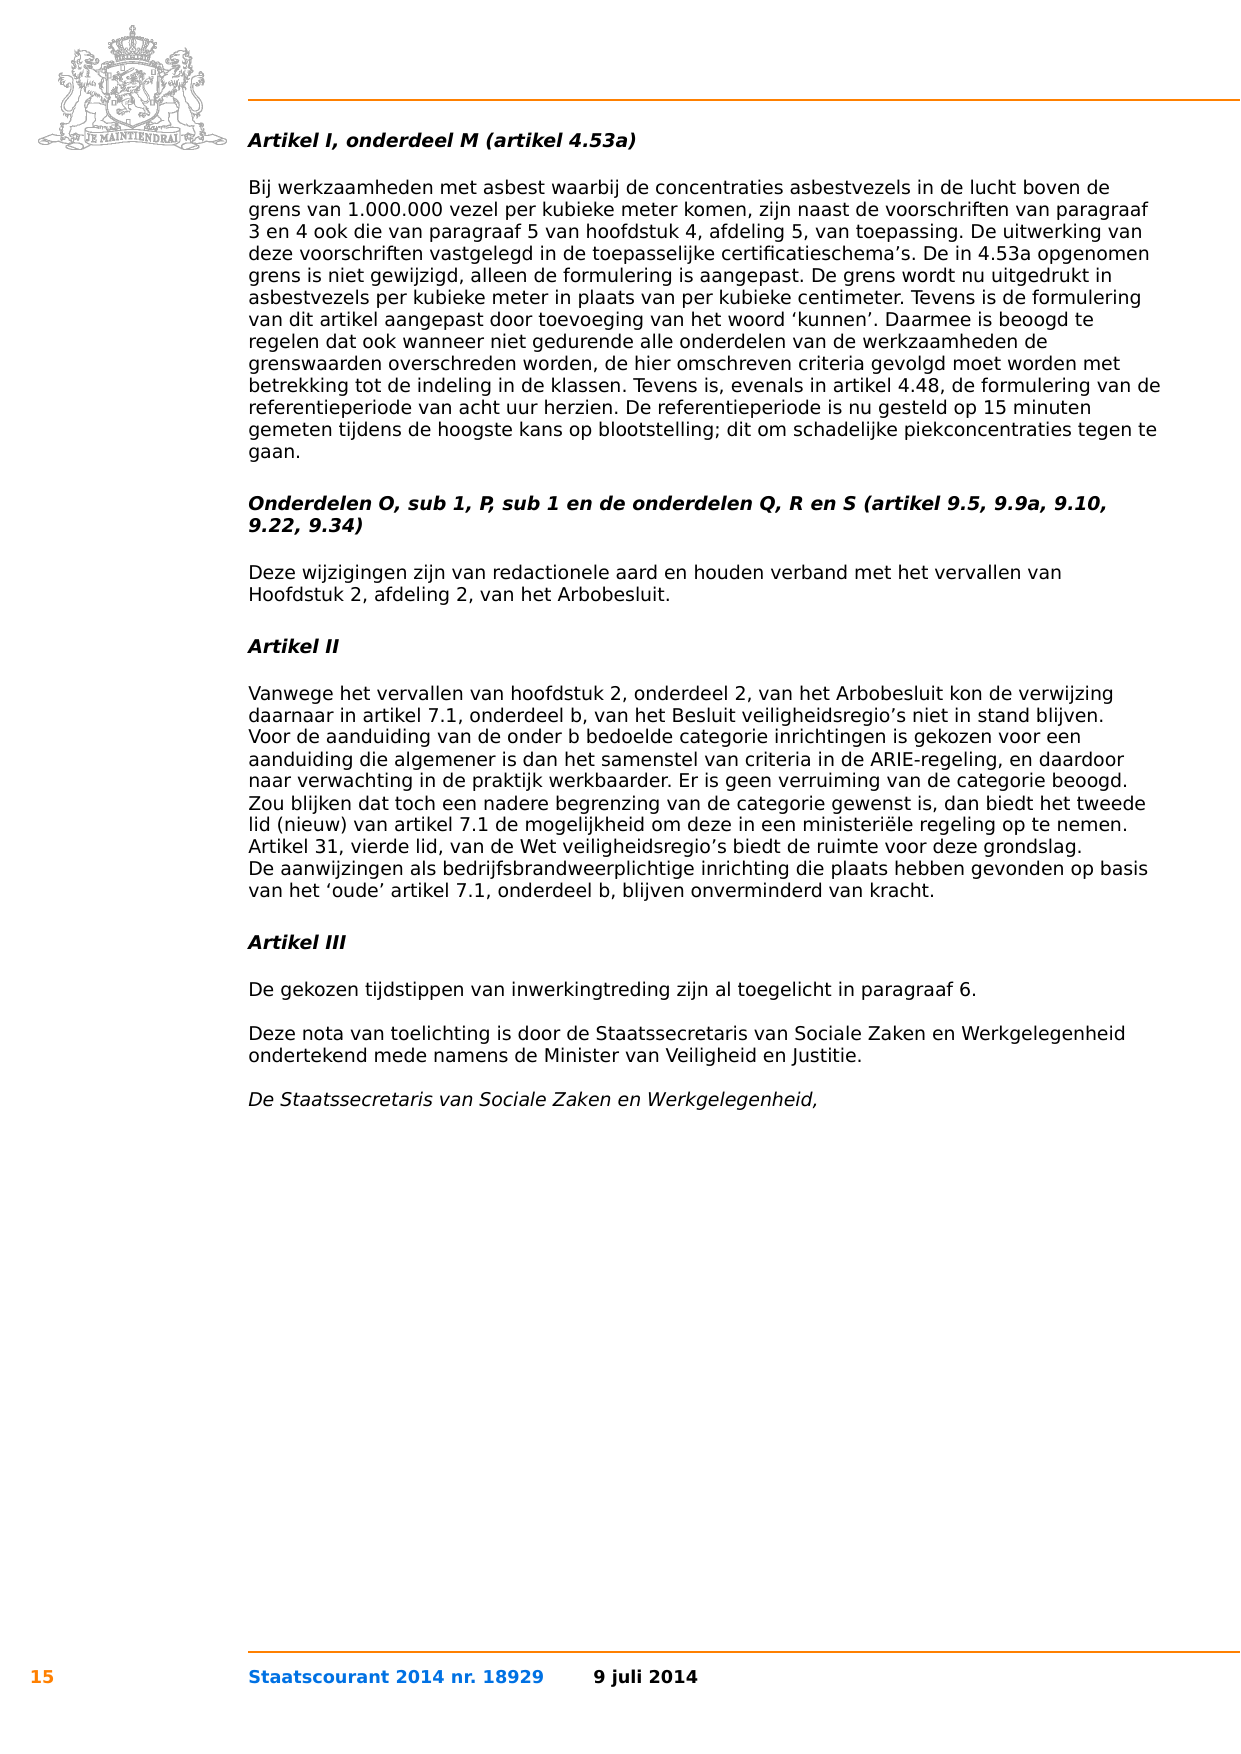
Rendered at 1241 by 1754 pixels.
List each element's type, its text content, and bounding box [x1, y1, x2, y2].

subtitle Onderdelen O, sub 1, P, sub 1 en de onderdelen Q, R en S (artikel 9.5, 9.9a, 9.10, 9.22, 9.34) [248, 493, 1163, 537]
subtitle Artikel I, onderdeel M (artikel 4.53a) [248, 130, 1163, 152]
text De Staatssecretaris van Sociale Zaken en Werkgelegenheid, [248, 1089, 1163, 1111]
text Deze nota van toelichting is door de Staatssecretaris van Sociale Zaken en Werkgelegenheid ondertekend mede namens de Minister van Veiligheid en Justitie. [248, 1023, 1163, 1067]
subtitle Artikel III [248, 932, 1163, 954]
text Bij werkzaamheden met asbest waarbij de concentraties asbestvezels in de lucht boven de grens van 1.000.000 vezel per kubieke meter komen, zijn naast de voorschriften van paragraaf 3 en 4 ook die van paragraaf 5 van hoofdstuk 4, afdeling 5, van toepassing. De uitwerking van deze voorschriften vastgelegd in de toepasselijke certificatieschema’s. De in 4.53a opgenomen grens is niet gewijzigd, alleen de formulering is aangepast. De grens wordt nu uitgedrukt in asbestvezels per kubieke meter in plaats van per kubieke centimeter. Tevens is de formulering van dit artikel aangepast door toevoeging van het woord ‘kunnen’. Daarmee is beoogd te regelen dat ook wanneer niet gedurende alle onderdelen van de werkzaamheden de grenswaarden overschreden worden, de hier omschreven criteria gevolgd moet worden met betrekking tot de indeling in de klassen. Tevens is, evenals in artikel 4.48, de formulering van de referentieperiode van acht uur herzien. De referentieperiode is nu gesteld op 15 minuten gemeten tijdens de hoogste kans op blootstelling; dit om schadelijke piekconcentraties tegen te gaan. [248, 177, 1163, 463]
text De gekozen tijdstippen van inwerkingtreding zijn al toegelicht in paragraaf 6. [248, 979, 1163, 1001]
text De aanwijzingen als bedrijfsbrandweerplichtige inrichting die plaats hebben gevonden op basis van het ‘oude’ artikel 7.1, onderdeel b, blijven onverminderd van kracht. [248, 858, 1163, 902]
text Voor de aanduiding van de onder b bedoelde categorie inrichtingen is gekozen voor een aanduiding die algemener is dan het samenstel van criteria in de ARIE-regeling, en daardoor naar verwachting in de praktijk werkbaarder. Er is geen verruiming van de categorie beoogd. Zou blijken dat toch een nadere begrenzing van de categorie gewenst is, dan biedt het tweede lid (nieuw) van artikel 7.1 de mogelijkheid om deze in een ministeriële regeling op te nemen. Artikel 31, vierde lid, van de Wet veiligheidsregio’s biedt de ruimte voor deze grondslag. [248, 726, 1163, 858]
text Deze wijzigingen zijn van redactionele aard en houden verband met het vervallen van Hoofdstuk 2, afdeling 2, van het Arbobesluit. [248, 562, 1163, 606]
text Vanwege het vervallen van hoofdstuk 2, onderdeel 2, van het Arbobesluit kon de verwijzing daarnaar in artikel 7.1, onderdeel b, van het Besluit veiligheidsregio’s niet in stand blijven. [248, 682, 1163, 726]
subtitle Artikel II [248, 636, 1163, 657]
picture [38, 25, 227, 150]
